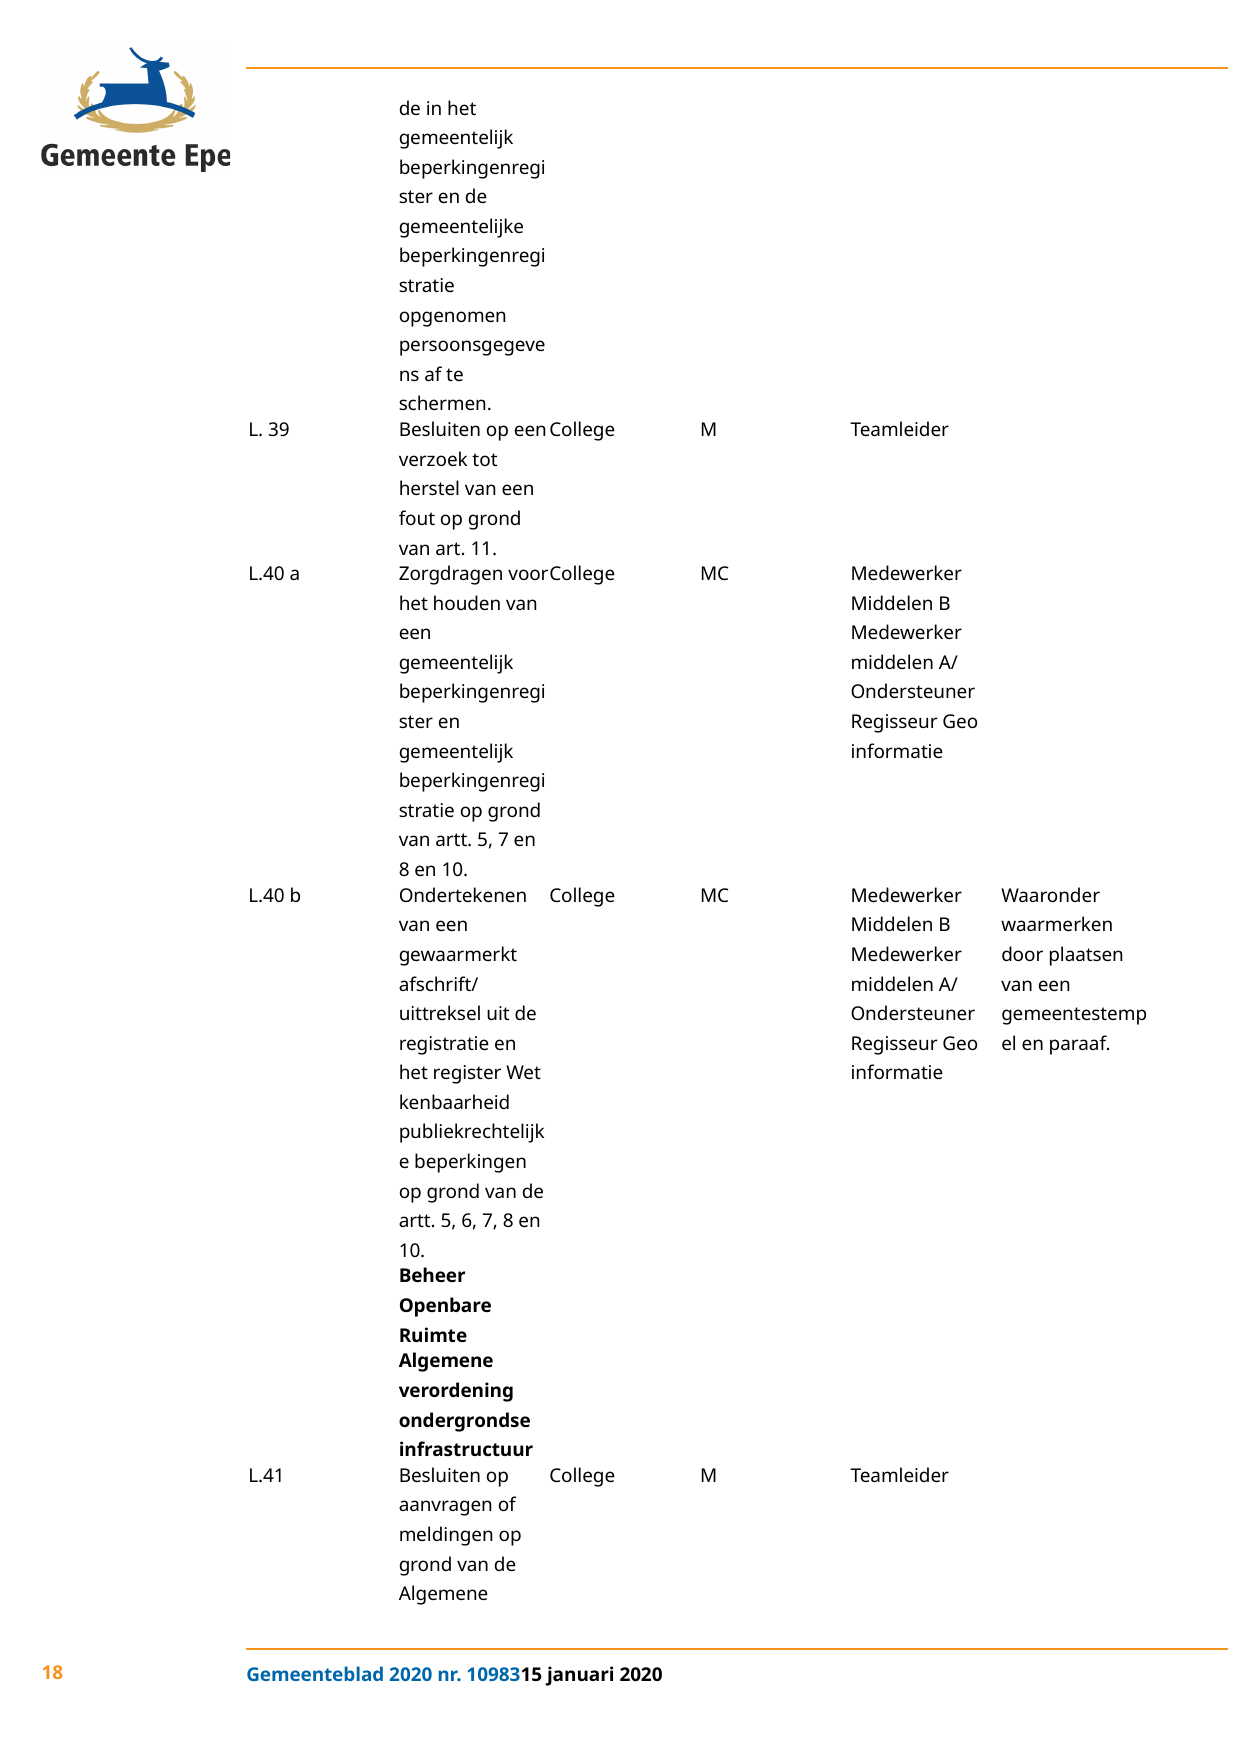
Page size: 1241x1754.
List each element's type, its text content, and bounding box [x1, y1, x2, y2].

table_cell Teamleider [850, 1462, 1001, 1606]
table_cell [248, 95, 398, 416]
table_cell [549, 1348, 700, 1462]
table_cell [1001, 1263, 1152, 1348]
table_cell [248, 1348, 398, 1462]
table_cell [1001, 560, 1152, 882]
table_cell MC [700, 560, 850, 882]
table_cell [850, 1348, 1001, 1462]
table_cell Algemene verordening ondergrondse infrastructuur [399, 1348, 549, 1462]
table_cell College [549, 560, 700, 882]
table_cell [700, 1348, 850, 1462]
table_cell de in het gemeentelijk beperkingenregister en de gemeentelijke beperkingenregistratie opgenomen persoonsgegevens af te schermen. [399, 95, 549, 416]
table_cell M [700, 416, 850, 560]
table_cell College [549, 416, 700, 560]
table_cell [549, 1263, 700, 1348]
table_cell L.40 b [248, 882, 398, 1263]
table_cell Waaronder waarmerken door plaatsen van een gemeentestempel en paraaf. [1001, 882, 1152, 1263]
table_cell L.40 a [248, 560, 398, 882]
table_cell [248, 1263, 398, 1348]
table_cell [700, 1263, 850, 1348]
table_cell Teamleider [850, 416, 1001, 560]
table_cell Medewerker Middelen B Medewerker middelen A/ Ondersteuner Regisseur Geo informatie [850, 882, 1001, 1263]
table_cell M [700, 1462, 850, 1606]
table_cell Zorgdragen voor het houden van een gemeentelijk beperkingenregister en gemeentelijk beperkingenregistratie op grond van artt. 5, 7 en 8 en 10. [399, 560, 549, 882]
table_cell [1001, 1348, 1152, 1462]
table_cell L.41 [248, 1462, 398, 1606]
table_cell Beheer Openbare Ruimte [399, 1263, 549, 1348]
table_cell MC [700, 882, 850, 1263]
table_cell Medewerker Middelen B Medewerker middelen A/ Ondersteuner Regisseur Geo informatie [850, 560, 1001, 882]
table_cell Ondertekenen van een gewaarmerkt afschrift/ uittreksel uit de registratie en het register Wet kenbaarheid publiekrechtelijke beperkingen op grond van de artt. 5, 6, 7, 8 en 10. [399, 882, 549, 1263]
table_cell Besluiten op een verzoek tot herstel van een fout op grond van art. 11. [399, 416, 549, 560]
table_cell [1001, 416, 1152, 560]
table_cell College [549, 882, 700, 1263]
table_cell [1001, 1462, 1152, 1606]
picture [41, 47, 231, 172]
table_cell [850, 1263, 1001, 1348]
table_cell [850, 95, 1001, 416]
table_cell [700, 95, 850, 416]
table_cell L. 39 [248, 416, 398, 560]
table_cell Besluiten op aanvragen of meldingen op grond van de Algemene [399, 1462, 549, 1606]
table_cell College [549, 1462, 700, 1606]
table_cell [549, 95, 700, 416]
table_cell [1001, 95, 1152, 416]
